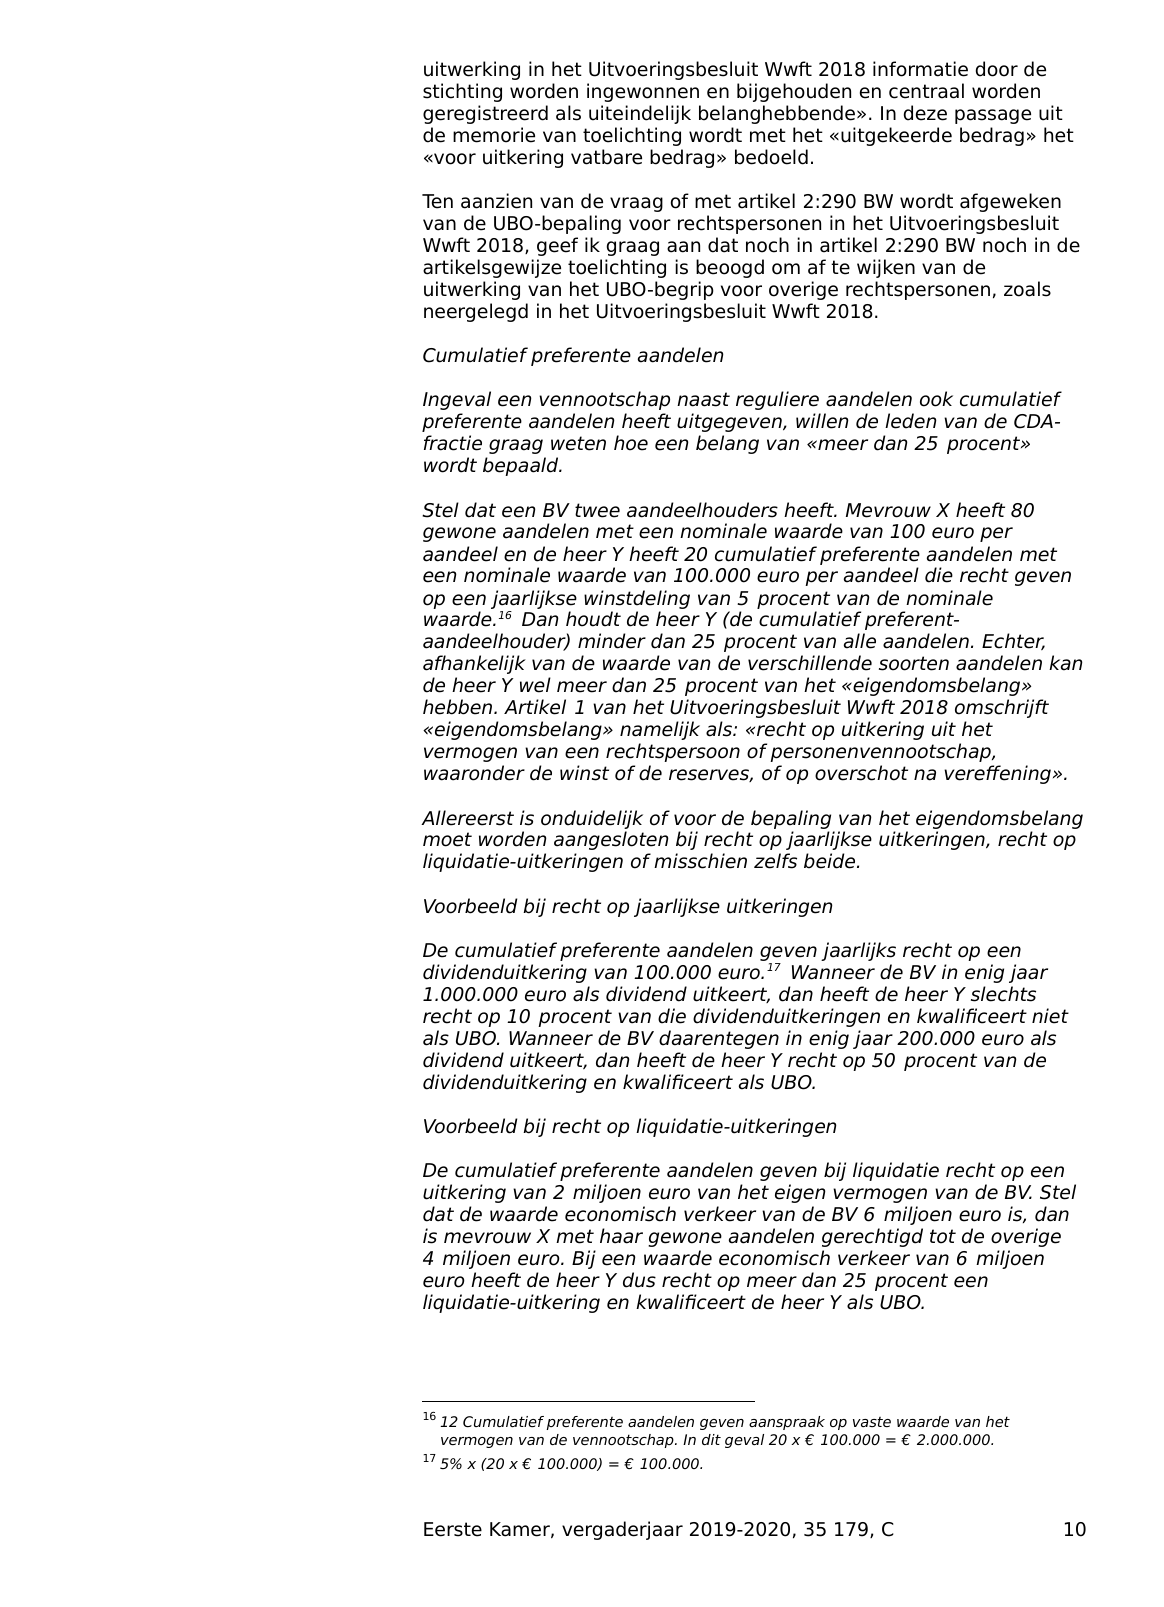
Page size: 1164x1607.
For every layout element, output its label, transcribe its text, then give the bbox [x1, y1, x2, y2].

text Allereerst is onduidelijk of voor de bepaling van het eigendomsbelang moet worden aangesloten bij recht op jaarlijkse uitkeringen, recht op liquidatie-uitkeringen of misschien zelfs beide. [422, 807, 1087, 873]
text uitwerking in het Uitvoeringsbesluit Wwft 2018 informatie door de stichting worden ingewonnen en bijgehouden en centraal worden geregistreerd als uiteindelijk belanghebbende». In deze passage uit de memorie van toelichting wordt met het «uitgekeerde bedrag» het «voor uitkering vatbare bedrag» bedoeld. [422, 59, 1087, 169]
subtitle Voorbeeld bij recht op liquidatie-uitkeringen [422, 1116, 1087, 1138]
text De cumulatief preferente aandelen geven bij liquidatie recht op een uitkering van 2 miljoen euro van het eigen vermogen van de BV. Stel dat de waarde economisch verkeer van de BV 6 miljoen euro is, dan is mevrouw X met haar gewone aandelen gerechtigd tot de overige 4 miljoen euro. Bij een waarde economisch verkeer van 6 miljoen euro heeft de heer Y dus recht op meer dan 25 procent een liquidatie-uitkering en kwalificeert de heer Y als UBO. [422, 1160, 1087, 1314]
text 5% x (20 x € 100.000) = € 100.000. [422, 1452, 1087, 1474]
subtitle Voorbeeld bij recht op jaarlijkse uitkeringen [422, 896, 1087, 917]
text De cumulatief preferente aandelen geven jaarlijks recht op een dividenduitkering van 100.000 euro. Wanneer de BV in enig jaar 1.000.000 euro als dividend uitkeert, dan heeft de heer Y slechts recht op 10 procent van die dividenduitkeringen en kwalificeert niet als UBO. Wanneer de BV daarentegen in enig jaar 200.000 euro als dividend uitkeert, dan heeft de heer Y recht op 50 procent van de dividenduitkering en kwalificeert als UBO. [422, 940, 1087, 1093]
subtitle Cumulatief preferente aandelen [422, 345, 1087, 367]
text 12 Cumulatief preferente aandelen geven aanspraak op vaste waarde van het vermogen van de vennootschap. In dit geval 20 x € 100.000 = € 2.000.000. [422, 1410, 1087, 1449]
text Ten aanzien van de vraag of met artikel 2:290 BW wordt afgeweken van de UBO-bepaling voor rechtspersonen in het Uitvoeringsbesluit Wwft 2018, geef ik graag aan dat noch in artikel 2:290 BW noch in de artikelsgewijze toelichting is beoogd om af te wijken van de uitwerking van het UBO-begrip voor overige rechtspersonen, zoals neergelegd in het Uitvoeringsbesluit Wwft 2018. [422, 191, 1087, 323]
text Ingeval een vennootschap naast reguliere aandelen ook cumulatief preferente aandelen heeft uitgegeven, willen de leden van de CDA-fractie graag weten hoe een belang van «meer dan 25 procent» wordt bepaald. [422, 389, 1087, 477]
text Stel dat een BV twee aandeelhouders heeft. Mevrouw X heeft 80 gewone aandelen met een nominale waarde van 100 euro per aandeel en de heer Y heeft 20 cumulatief preferente aandelen met een nominale waarde van 100.000 euro per aandeel die recht geven op een jaarlijkse winstdeling van 5 procent van de nominale waarde. Dan houdt de heer Y (de cumulatief preferent-aandeelhouder) minder dan 25 procent van alle aandelen. Echter, afhankelijk van de waarde van de verschillende soorten aandelen kan de heer Y wel meer dan 25 procent van het «eigendomsbelang» hebben. Artikel 1 van het Uitvoeringsbesluit Wwft 2018 omschrijft «eigendomsbelang» namelijk als: «recht op uitkering uit het vermogen van een rechtspersoon of personenvennootschap, waaronder de winst of de reserves, of op overschot na vereffening». [422, 499, 1087, 785]
